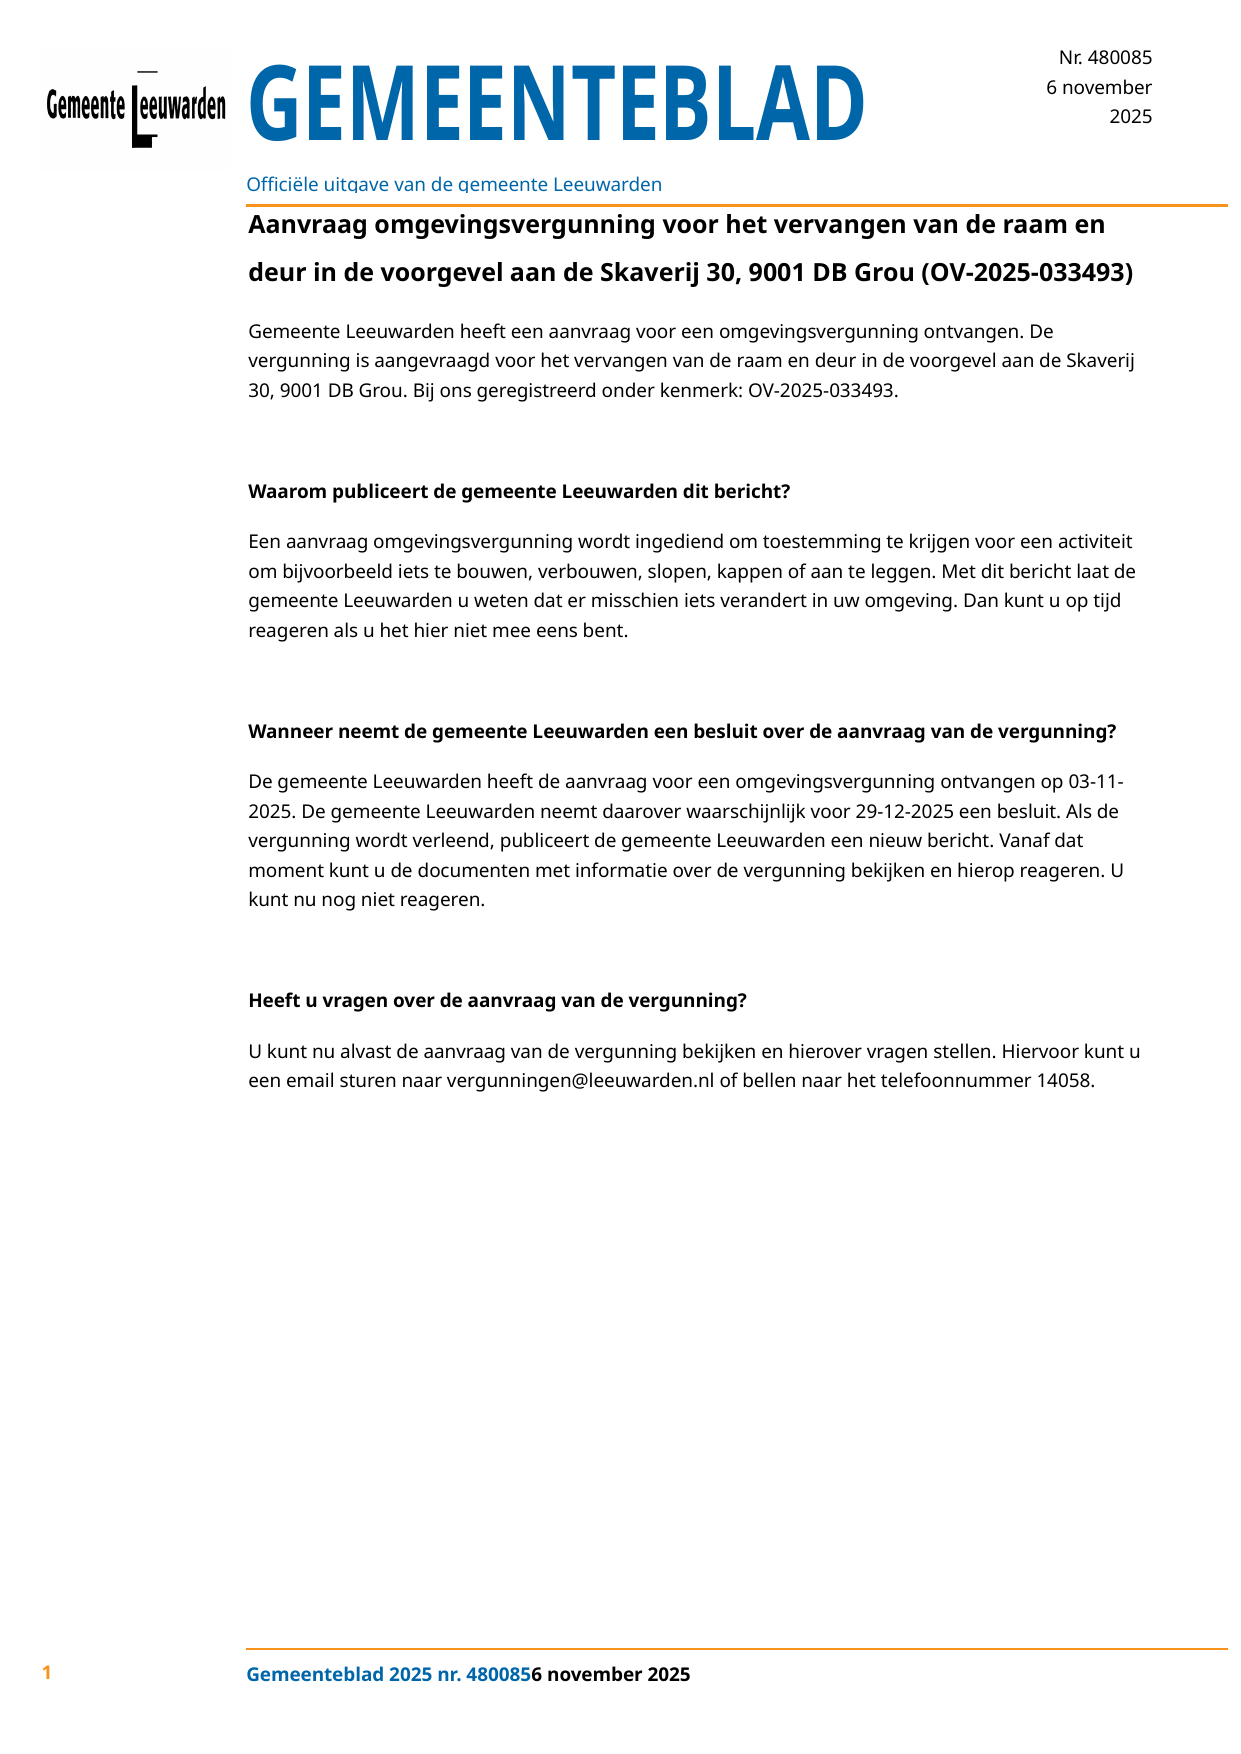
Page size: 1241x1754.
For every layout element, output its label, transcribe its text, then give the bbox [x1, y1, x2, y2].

text Heeft u vragen over de aanvraag van de vergunning? [248, 987, 1152, 1013]
text U kunt nu alvast de aanvraag van de vergunning bekijken en hierover vragen stellen. Hiervoor kunt u een email sturen naar vergunningen@leeuwarden.nl of bellen naar het telefoonnummer 14058. [248, 1038, 1152, 1093]
text Een aanvraag omgevingsvergunning wordt ingediend om toestemming te krijgen voor een activiteit om bijvoorbeeld iets te bouwen, verbouwen, slopen, kappen of aan te leggen. Met dit bericht laat de gemeente Leeuwarden u weten dat er misschien iets verandert in uw omgeving. Dan kunt u op tijd reageren als u het hier niet mee eens bent. [248, 528, 1152, 643]
text Gemeente Leeuwarden heeft een aanvraag voor een omgevingsvergunning ontvangen. De vergunning is aangevraagd voor het vervangen van de raam en deur in de voorgevel aan de Skaverij 30, 9001 DB Grou. Bij ons geregistreerd onder kenmerk: OV-2025-033493. [248, 318, 1152, 403]
picture [41, 47, 231, 172]
text Wanneer neemt de gemeente Leeuwarden een besluit over de aanvraag van de vergunning? [248, 718, 1152, 744]
text Waarom publiceert de gemeente Leeuwarden dit bericht? [248, 478, 1152, 504]
text Aanvraag omgevingsvergunning voor het vervangen van de raam en deur in de voorgevel aan de Skaverij 30, 9001 DB Grou (OV-2025-033493) [248, 207, 1152, 288]
text De gemeente Leeuwarden heeft de aanvraag voor een omgevingsvergunning ontvangen op 03-11-2025. De gemeente Leeuwarden neemt daarover waarschijnlijk voor 29-12-2025 een besluit. Als de vergunning wordt verleend, publiceert de gemeente Leeuwarden een nieuw bericht. Vanaf dat moment kunt u de documenten met informatie over de vergunning bekijken en hierop reageren. U kunt nu nog niet reageren. [248, 768, 1152, 912]
